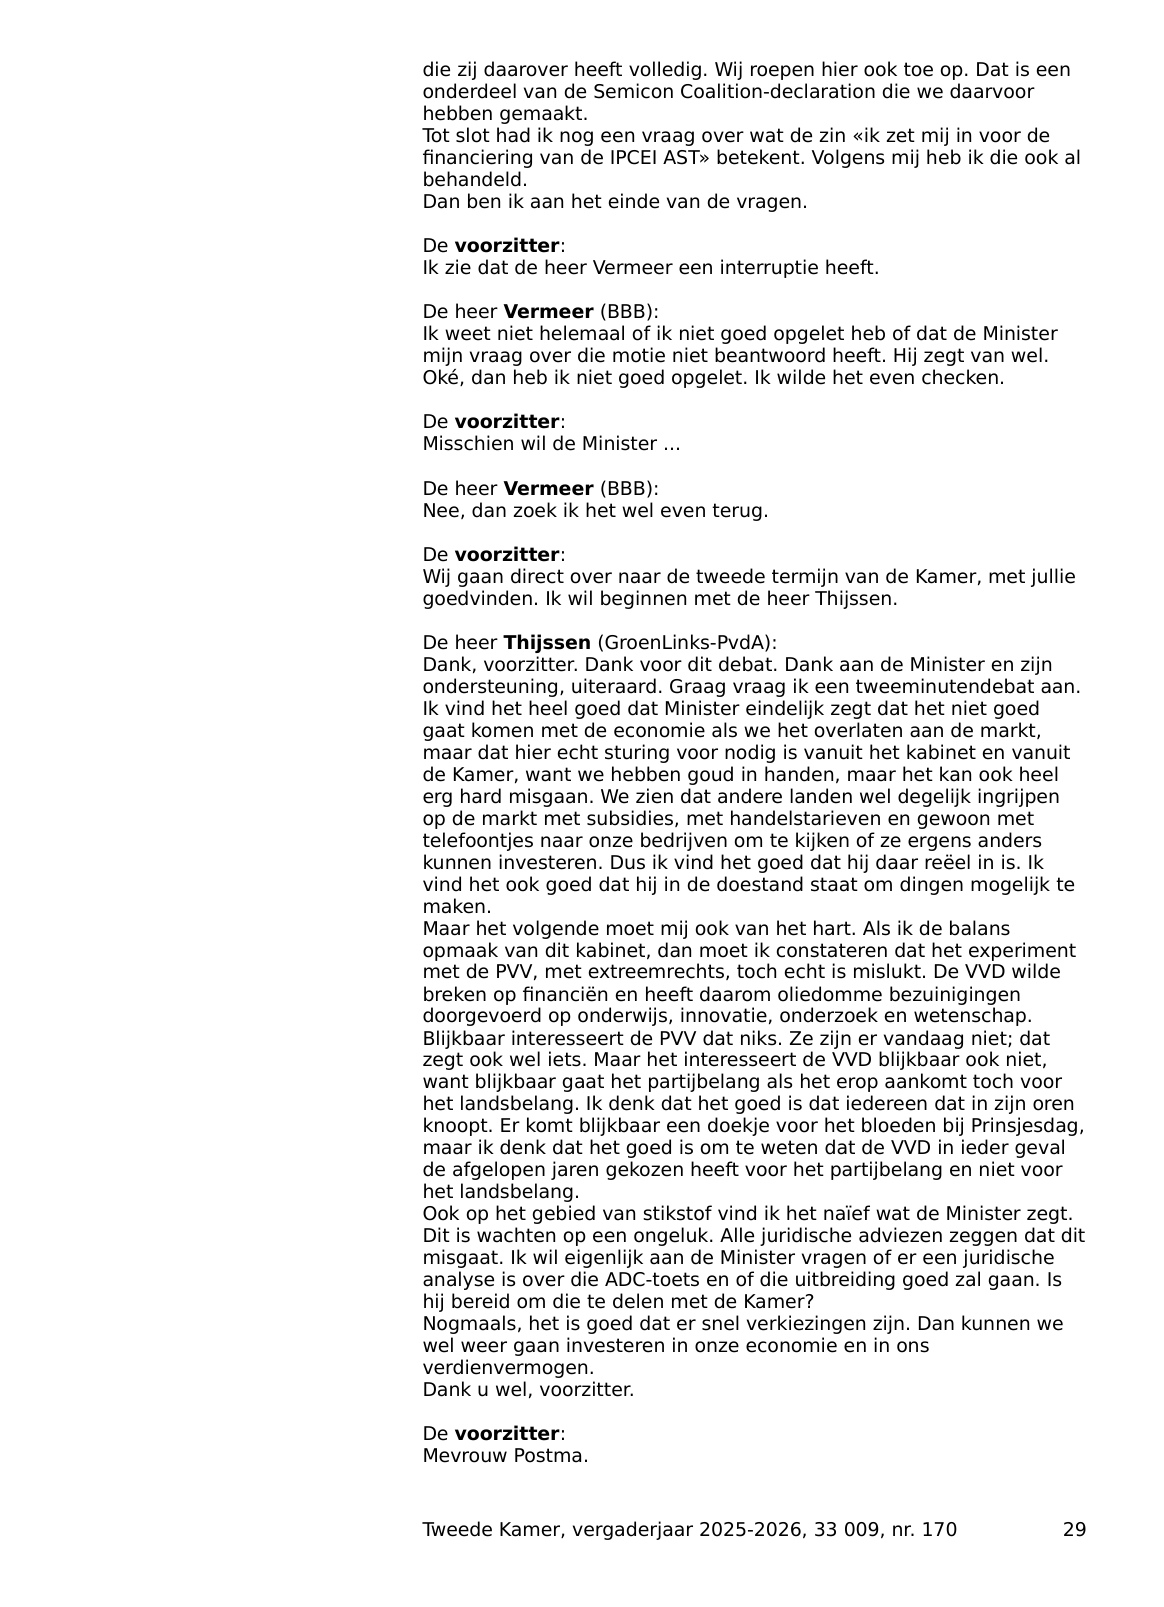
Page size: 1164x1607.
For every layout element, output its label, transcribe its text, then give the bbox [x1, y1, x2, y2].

text Dank, voorzitter. Dank voor dit debat. Dank aan de Minister en zijn ondersteuning, uiteraard. Graag vraag ik een tweeminutendebat aan. [422, 654, 1087, 698]
text Tot slot had ik nog een vraag over wat de zin «ik zet mij in voor de financiering van de IPCEI AST» betekent. Volgens mij heb ik die ook al behandeld. [422, 125, 1087, 191]
text Ook op het gebied van stikstof vind ik het naïef wat de Minister zegt. Dit is wachten op een ongeluk. Alle juridische adviezen zeggen dat dit misgaat. Ik wil eigenlijk aan de Minister vragen of er een juridische analyse is over die ADC-toets en of die uitbreiding goed zal gaan. Is hij bereid om die te delen met de Kamer? [422, 1203, 1087, 1313]
text Ik vind het heel goed dat Minister eindelijk zegt dat het niet goed gaat komen met de economie als we het overlaten aan de markt, maar dat hier echt sturing voor nodig is vanuit het kabinet en vanuit de Kamer, want we hebben goud in handen, maar het kan ook heel erg hard misgaan. We zien dat andere landen wel degelijk ingrijpen op de markt met subsidies, met handelstarieven en gewoon met telefoontjes naar onze bedrijven om te kijken of ze ergens anders kunnen investeren. Dus ik vind het goed dat hij daar reëel in is. Ik vind het ook goed dat hij in de doestand staat om dingen mogelijk te maken. [422, 698, 1087, 917]
text De heer Vermeer (BBB): [422, 477, 1087, 499]
text Wij gaan direct over naar de tweede termijn van de Kamer, met jullie goedvinden. Ik wil beginnen met de heer Thijssen. [422, 566, 1087, 609]
text Nee, dan zoek ik het wel even terug. [422, 499, 1087, 521]
text De heer Thijssen (GroenLinks-PvdA): [422, 632, 1087, 654]
text Ik zie dat de heer Vermeer een interruptie heeft. [422, 257, 1087, 279]
text Mevrouw Postma. [422, 1445, 1087, 1467]
text De voorzitter: [422, 411, 1087, 433]
text Maar het volgende moet mij ook van het hart. Als ik de balans opmaak van dit kabinet, dan moet ik constateren dat het experiment met de PVV, met extreemrechts, toch echt is mislukt. De VVD wilde breken op financiën en heeft daarom oliedomme bezuinigingen doorgevoerd op onderwijs, innovatie, onderzoek en wetenschap. Blijkbaar interesseert de PVV dat niks. Ze zijn er vandaag niet; dat zegt ook wel iets. Maar het interesseert de VVD blijkbaar ook niet, want blijkbaar gaat het partijbelang als het erop aankomt toch voor het landsbelang. Ik denk dat het goed is dat iedereen dat in zijn oren knoopt. Er komt blijkbaar een doekje voor het bloeden bij Prinsjesdag, maar ik denk dat het goed is om te weten dat de VVD in ieder geval de afgelopen jaren gekozen heeft voor het partijbelang en niet voor het landsbelang. [422, 917, 1087, 1203]
text Dan ben ik aan het einde van de vragen. [422, 191, 1087, 213]
text De voorzitter: [422, 1423, 1087, 1445]
text die zij daarover heeft volledig. Wij roepen hier ook toe op. Dat is een onderdeel van de Semicon Coalition-declaration die we daarvoor hebben gemaakt. [422, 59, 1087, 125]
text Ik weet niet helemaal of ik niet goed opgelet heb of dat de Minister mijn vraag over die motie niet beantwoord heeft. Hij zegt van wel. Oké, dan heb ik niet goed opgelet. Ik wilde het even checken. [422, 323, 1087, 389]
text De voorzitter: [422, 544, 1087, 566]
text Misschien wil de Minister ... [422, 433, 1087, 455]
text De heer Vermeer (BBB): [422, 301, 1087, 323]
text Dank u wel, voorzitter. [422, 1379, 1087, 1401]
text Nogmaals, het is goed dat er snel verkiezingen zijn. Dan kunnen we wel weer gaan investeren in onze economie en in ons verdienvermogen. [422, 1313, 1087, 1379]
text De voorzitter: [422, 235, 1087, 257]
